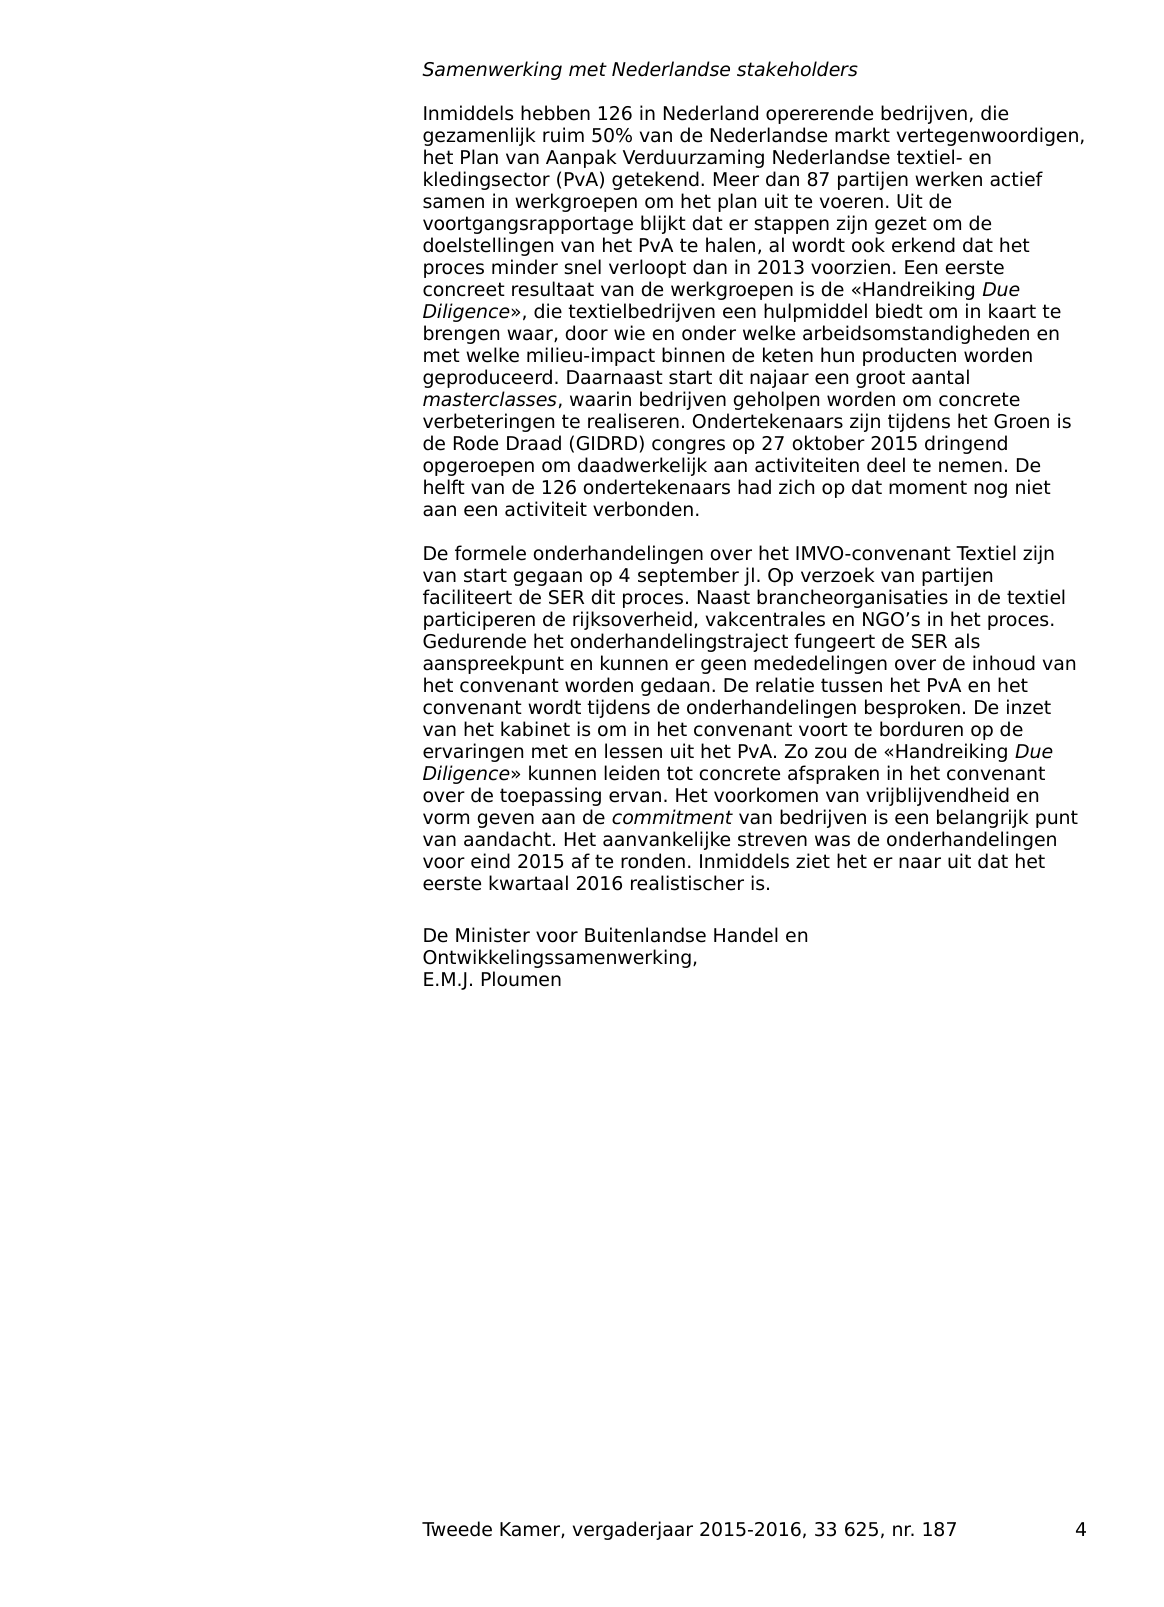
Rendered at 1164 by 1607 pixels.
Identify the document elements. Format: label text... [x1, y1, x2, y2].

text De Minister voor Buitenlandse Handel en Ontwikkelingssamenwerking, E.M.J. Ploumen [422, 925, 1087, 991]
text De formele onderhandelingen over het IMVO-convenant Textiel zijn van start gegaan op 4 september jl. Op verzoek van partijen faciliteert de SER dit proces. Naast brancheorganisaties in de textiel participeren de rijksoverheid, vakcentrales en NGO’s in het proces. Gedurende het onderhandelingstraject fungeert de SER als aanspreekpunt en kunnen er geen mededelingen over de inhoud van het convenant worden gedaan. De relatie tussen het PvA en het convenant wordt tijdens de onderhandelingen besproken. De inzet van het kabinet is om in het convenant voort te borduren op de ervaringen met en lessen uit het PvA. Zo zou de «Handreiking Due Diligence» kunnen leiden tot concrete afspraken in het convenant over de toepassing ervan. Het voorkomen van vrijblijvendheid en vorm geven aan de commitment van bedrijven is een belangrijk punt van aandacht. Het aanvankelijke streven was de onderhandelingen voor eind 2015 af te ronden. Inmiddels ziet het er naar uit dat het eerste kwartaal 2016 realistischer is. [422, 543, 1087, 895]
subtitle Samenwerking met Nederlandse stakeholders [422, 59, 1087, 81]
text Inmiddels hebben 126 in Nederland opererende bedrijven, die gezamenlijk ruim 50% van de Nederlandse markt vertegenwoordigen, het Plan van Aanpak Verduurzaming Nederlandse textiel- en kledingsector (PvA) getekend. Meer dan 87 partijen werken actief samen in werkgroepen om het plan uit te voeren. Uit de voortgangsrapportage blijkt dat er stappen zijn gezet om de doelstellingen van het PvA te halen, al wordt ook erkend dat het proces minder snel verloopt dan in 2013 voorzien. Een eerste concreet resultaat van de werkgroepen is de «Handreiking Due Diligence», die textielbedrijven een hulpmiddel biedt om in kaart te brengen waar, door wie en onder welke arbeidsomstandigheden en met welke milieu-impact binnen de keten hun producten worden geproduceerd. Daarnaast start dit najaar een groot aantal masterclasses, waarin bedrijven geholpen worden om concrete verbeteringen te realiseren. Ondertekenaars zijn tijdens het Groen is de Rode Draad (GIDRD) congres op 27 oktober 2015 dringend opgeroepen om daadwerkelijk aan activiteiten deel te nemen. De helft van de 126 ondertekenaars had zich op dat moment nog niet aan een activiteit verbonden. [422, 103, 1087, 521]
